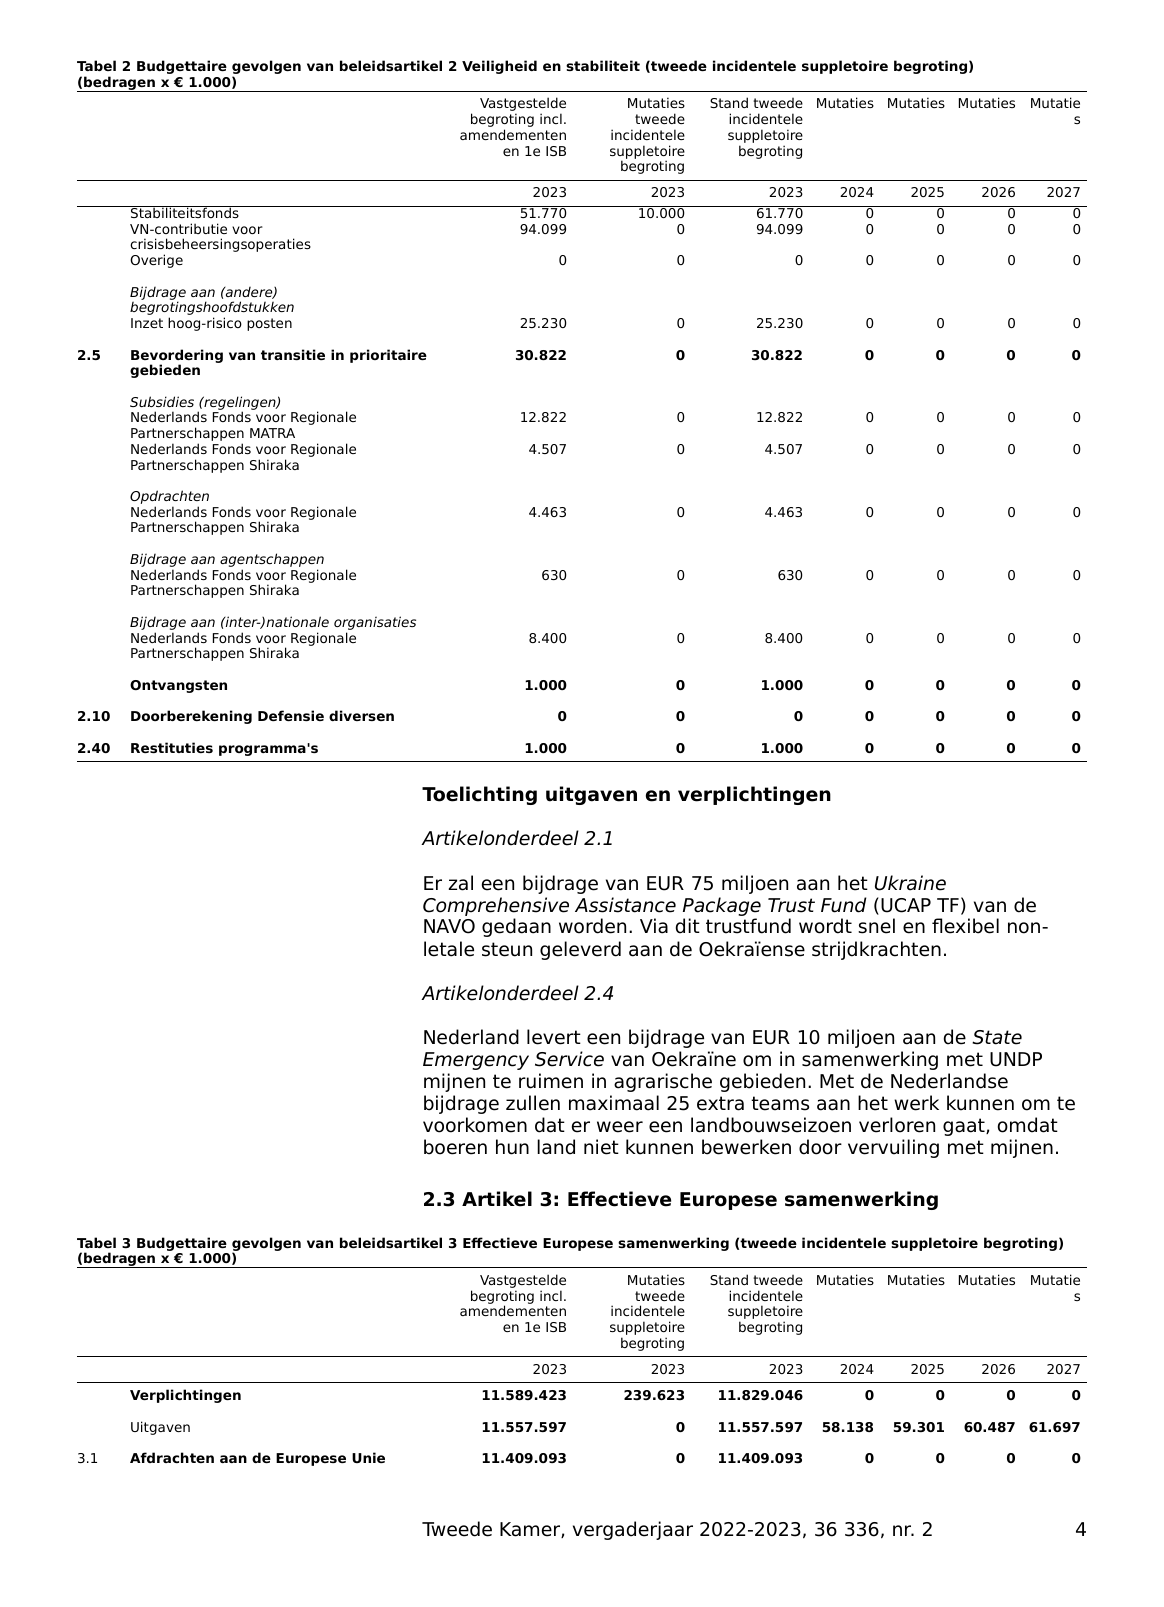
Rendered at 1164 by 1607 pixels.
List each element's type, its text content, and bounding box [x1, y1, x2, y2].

table_cell [124, 662, 443, 678]
table_cell 0 [880, 1451, 951, 1467]
table_cell [1022, 1435, 1087, 1451]
table_cell [951, 332, 1022, 347]
table_cell 25.230 [443, 316, 573, 332]
table_cell 0 [573, 221, 691, 253]
table_cell [691, 536, 809, 552]
table_cell [77, 221, 124, 253]
table_cell [573, 395, 691, 410]
table_cell [1022, 693, 1087, 709]
table_cell 8.400 [691, 630, 809, 662]
table_cell [124, 1357, 443, 1382]
table_cell 11.409.093 [443, 1451, 573, 1467]
table_cell [77, 1357, 124, 1382]
table_cell 0 [951, 505, 1022, 536]
table_cell [443, 395, 573, 410]
table_cell [77, 615, 124, 630]
table_cell [880, 284, 951, 316]
table_cell [1022, 332, 1087, 347]
table_cell Nederlands Fonds voor Regionale Partnerschappen Shiraka [124, 442, 443, 473]
table_cell [443, 662, 573, 678]
table_cell 0 [691, 253, 809, 269]
table_cell [951, 552, 1022, 567]
table_cell 1.000 [691, 741, 809, 761]
table_cell 0 [951, 1383, 1022, 1404]
table_cell 0 [1022, 505, 1087, 536]
table_cell [573, 473, 691, 489]
table_cell [77, 410, 124, 442]
table_cell [124, 599, 443, 615]
text Nederland levert een bijdrage van EUR 10 miljoen aan de State Emergency Service van Oekraïne om in samenwerking met UNDP mijnen te ruimen in agrarische gebieden. Met de Nederlandse bijdrage zullen maximaal 25 extra teams aan het werk kunnen om te voorkomen dat er weer een landbouwseizoen verloren gaat, omdat boeren hun land niet kunnen bewerken door vervuiling met mijnen. [422, 1027, 1087, 1159]
table_cell 0 [809, 741, 880, 761]
table_cell [77, 1404, 124, 1419]
table_cell [77, 662, 124, 678]
table_cell [880, 395, 951, 410]
table_cell [809, 284, 880, 316]
table_cell 58.138 [809, 1420, 880, 1435]
table_cell [77, 630, 124, 662]
table_cell 0 [951, 1451, 1022, 1467]
table_cell 8.400 [443, 630, 573, 662]
table_cell [77, 316, 124, 332]
table_cell 11.557.597 [443, 1420, 573, 1435]
table_cell [691, 473, 809, 489]
table_cell Uitgaven [124, 1420, 443, 1435]
table_cell 2.5 [77, 347, 124, 379]
table_cell 30.822 [443, 347, 573, 379]
table_cell 0 [880, 253, 951, 269]
table_cell 12.822 [691, 410, 809, 442]
table_cell [1022, 725, 1087, 741]
table_cell Bevordering van transitie in prioritaire gebieden [124, 347, 443, 379]
table_cell [809, 395, 880, 410]
table_cell 0 [1022, 630, 1087, 662]
table_cell 11.557.597 [691, 1420, 809, 1435]
table_cell [880, 599, 951, 615]
table_cell 0 [809, 410, 880, 442]
table_cell 2023 [573, 1357, 691, 1382]
table_cell 0 [573, 709, 691, 725]
table_cell [443, 536, 573, 552]
table_cell 1.000 [691, 678, 809, 693]
table_cell 2025 [880, 1357, 951, 1382]
table_cell [124, 181, 443, 206]
table_cell [809, 693, 880, 709]
table_cell 0 [880, 410, 951, 442]
table_cell [443, 552, 573, 567]
table_cell [880, 615, 951, 630]
table_cell 0 [691, 709, 809, 725]
table_cell [573, 1435, 691, 1451]
table_cell 0 [880, 505, 951, 536]
table_cell Mutaties [809, 1268, 880, 1356]
table_cell 0 [951, 709, 1022, 725]
table_cell [77, 473, 124, 489]
table_cell 0 [573, 630, 691, 662]
table_cell [443, 269, 573, 284]
table_cell [77, 568, 124, 599]
table_cell 0 [951, 221, 1022, 253]
table_cell [809, 489, 880, 504]
table_cell [880, 552, 951, 567]
table_cell 94.099 [691, 221, 809, 253]
table_cell [951, 1404, 1022, 1419]
table_cell [951, 379, 1022, 394]
table_cell [809, 662, 880, 678]
table_cell [691, 599, 809, 615]
table_cell [951, 725, 1022, 741]
table_cell [573, 536, 691, 552]
table_cell 2.10 [77, 709, 124, 725]
table_cell [1022, 473, 1087, 489]
table_cell [124, 92, 443, 179]
table_cell [691, 269, 809, 284]
table_cell 2027 [1022, 1357, 1087, 1382]
table_cell [691, 379, 809, 394]
table_cell Mutaties [1022, 92, 1087, 179]
table_cell [77, 379, 124, 394]
table_cell [77, 1435, 124, 1451]
table_cell [573, 615, 691, 630]
table_cell Inzet hoog-risico posten [124, 316, 443, 332]
table_cell [809, 536, 880, 552]
table_cell [951, 284, 1022, 316]
table_cell 1.000 [443, 741, 573, 761]
table_cell [77, 725, 124, 741]
table_cell [809, 725, 880, 741]
table_cell 0 [1022, 568, 1087, 599]
table_cell 0 [1022, 1383, 1087, 1404]
table_cell [443, 489, 573, 504]
table_cell 0 [573, 1420, 691, 1435]
table_cell Nederlands Fonds voor Regionale Partnerschappen Shiraka [124, 568, 443, 599]
table_cell Nederlands Fonds voor Regionale Partnerschappen MATRA [124, 410, 443, 442]
table_cell 0 [1022, 1451, 1087, 1467]
table_cell [1022, 552, 1087, 567]
table_cell 0 [880, 678, 951, 693]
table_cell 0 [573, 442, 691, 473]
table_cell 0 [809, 316, 880, 332]
table_cell [1022, 536, 1087, 552]
table_cell 0 [809, 442, 880, 473]
table_cell [1022, 284, 1087, 316]
table_cell [880, 332, 951, 347]
table_cell [951, 536, 1022, 552]
table_cell 2025 [880, 181, 951, 206]
table_cell 11.409.093 [691, 1451, 809, 1467]
table_cell [443, 1404, 573, 1419]
table_cell [124, 379, 443, 394]
table_cell 0 [573, 741, 691, 761]
table_cell 0 [809, 1451, 880, 1467]
table_cell Stand tweede incidentele suppletoire begroting [691, 92, 809, 179]
table_cell [691, 615, 809, 630]
table_cell [77, 253, 124, 269]
table_cell [77, 284, 124, 316]
table_cell 0 [1022, 709, 1087, 725]
table_cell [443, 379, 573, 394]
table_cell Restituties programma's [124, 741, 443, 761]
table_cell [77, 92, 124, 179]
table_cell 0 [809, 1383, 880, 1404]
table_cell 0 [1022, 207, 1087, 221]
table_cell 0 [880, 1383, 951, 1404]
table_cell 0 [880, 741, 951, 761]
table_cell 0 [951, 741, 1022, 761]
table_cell Stabiliteitsfonds [124, 207, 443, 221]
table_cell [573, 599, 691, 615]
table_cell Nederlands Fonds voor Regionale Partnerschappen Shiraka [124, 630, 443, 662]
table_cell [77, 489, 124, 504]
table_cell [124, 473, 443, 489]
table_cell [124, 1435, 443, 1451]
table_cell 0 [809, 568, 880, 599]
table_cell [443, 473, 573, 489]
table_cell 61.697 [1022, 1420, 1087, 1435]
table_cell 0 [573, 678, 691, 693]
table_cell Ontvangsten [124, 678, 443, 693]
table_cell 0 [880, 630, 951, 662]
table_cell 0 [951, 568, 1022, 599]
table_cell [77, 1383, 124, 1404]
table_cell Opdrachten [124, 489, 443, 504]
subtitle Artikelonderdeel 2.4 [422, 983, 1087, 1004]
table_cell 2027 [1022, 181, 1087, 206]
table_cell 4.507 [443, 442, 573, 473]
table_cell [691, 395, 809, 410]
table_cell 0 [1022, 221, 1087, 253]
table_cell 59.301 [880, 1420, 951, 1435]
table_cell Afdrachten aan de Europese Unie [124, 1451, 443, 1467]
table_cell 0 [573, 568, 691, 599]
table_cell Mutaties tweede incidentele suppletoire begroting [573, 92, 691, 179]
table_cell [1022, 615, 1087, 630]
table_cell 0 [1022, 347, 1087, 379]
table_cell 0 [573, 347, 691, 379]
table_cell [951, 395, 1022, 410]
table_cell [880, 536, 951, 552]
table_cell [77, 505, 124, 536]
table_cell 60.487 [951, 1420, 1022, 1435]
table_cell [443, 615, 573, 630]
table_cell 51.770 [443, 207, 573, 221]
table_cell 0 [951, 316, 1022, 332]
table_cell [77, 269, 124, 284]
table_cell 2023 [443, 1357, 573, 1382]
table_cell [809, 599, 880, 615]
table_cell 630 [691, 568, 809, 599]
table_cell [124, 693, 443, 709]
text Er zal een bijdrage van EUR 75 miljoen aan het Ukraine Comprehensive Assistance Package Trust Fund (UCAP TF) van de NAVO gedaan worden. Via dit trustfund wordt snel en flexibel non-letale steun geleverd aan de Oekraïense strijdkrachten. [422, 872, 1087, 960]
table_cell 630 [443, 568, 573, 599]
table_cell 0 [809, 678, 880, 693]
table_cell 0 [880, 207, 951, 221]
table_cell [1022, 379, 1087, 394]
table_cell Vastgestelde begroting incl. amendementen en 1e ISB [443, 1268, 573, 1356]
table_cell 0 [443, 253, 573, 269]
table_cell [809, 269, 880, 284]
table_cell Verplichtingen [124, 1383, 443, 1404]
table_cell [77, 1268, 124, 1356]
table_cell 0 [573, 1451, 691, 1467]
table_cell [443, 284, 573, 316]
table_cell [880, 1404, 951, 1419]
table_cell [880, 725, 951, 741]
table_cell [809, 552, 880, 567]
table_cell [124, 1268, 443, 1356]
table_cell [573, 332, 691, 347]
table_cell [443, 1435, 573, 1451]
table_cell Mutaties [951, 92, 1022, 179]
table_cell VN-contributie voor crisisbeheersingsoperaties [124, 221, 443, 253]
table_cell [691, 1404, 809, 1419]
table_cell 2023 [443, 181, 573, 206]
table_cell 0 [573, 253, 691, 269]
table_cell Subsidies (regelingen) [124, 395, 443, 410]
table_cell [573, 552, 691, 567]
table_cell 0 [809, 709, 880, 725]
table_cell Bijdrage aan (inter-)nationale organisaties [124, 615, 443, 630]
table_cell Stand tweede incidentele suppletoire begroting [691, 1268, 809, 1356]
table_cell 2023 [573, 181, 691, 206]
table_cell Bijdrage aan agentschappen [124, 552, 443, 567]
table_cell [691, 693, 809, 709]
table_cell Doorberekening Defensie diversen [124, 709, 443, 725]
table_cell 0 [951, 410, 1022, 442]
subtitle Artikelonderdeel 2.1 [422, 828, 1087, 850]
table_cell [573, 489, 691, 504]
table_cell [951, 473, 1022, 489]
table_cell 4.463 [443, 505, 573, 536]
table_cell 0 [951, 347, 1022, 379]
table_cell [77, 207, 124, 221]
table_cell 0 [443, 709, 573, 725]
table_cell 0 [573, 316, 691, 332]
table_cell [77, 442, 124, 473]
table_cell [77, 678, 124, 693]
table_cell [809, 379, 880, 394]
table_cell 10.000 [573, 207, 691, 221]
table_cell [880, 473, 951, 489]
table_cell 94.099 [443, 221, 573, 253]
table_cell [124, 1404, 443, 1419]
table_cell [573, 284, 691, 316]
table_cell [809, 473, 880, 489]
table_cell [77, 332, 124, 347]
table_cell 0 [951, 630, 1022, 662]
table_cell 0 [951, 207, 1022, 221]
table_cell [951, 693, 1022, 709]
table_cell [1022, 599, 1087, 615]
table_cell 2026 [951, 1357, 1022, 1382]
table_cell Mutaties [1022, 1268, 1087, 1356]
table_cell 0 [1022, 442, 1087, 473]
table_cell 2.40 [77, 741, 124, 761]
subtitle Toelichting uitgaven en verplichtingen [422, 784, 1087, 806]
table_cell 0 [809, 221, 880, 253]
table_cell 61.770 [691, 207, 809, 221]
table_cell 0 [880, 442, 951, 473]
table_cell 0 [880, 709, 951, 725]
table_cell [951, 269, 1022, 284]
table_cell 4.463 [691, 505, 809, 536]
table_cell [124, 725, 443, 741]
table_cell 0 [809, 630, 880, 662]
table_cell [443, 332, 573, 347]
table_cell 0 [951, 442, 1022, 473]
table_header Tabel 3 Budgettaire gevolgen van beleidsartikel 3 Effectieve Europese samenwerking (tweede incidentele suppletoire begroting) (bedragen x € 1.000) [77, 1236, 1087, 1267]
table_cell 4.507 [691, 442, 809, 473]
table_cell 1.000 [443, 678, 573, 693]
table_cell [443, 599, 573, 615]
table_cell [951, 662, 1022, 678]
table_cell 0 [880, 316, 951, 332]
table_cell 3.1 [77, 1451, 124, 1467]
table_cell [880, 379, 951, 394]
table_cell 0 [951, 678, 1022, 693]
table_cell [691, 284, 809, 316]
table_cell 0 [809, 347, 880, 379]
table_cell [1022, 395, 1087, 410]
table_cell Nederlands Fonds voor Regionale Partnerschappen Shiraka [124, 505, 443, 536]
table_cell 11.589.423 [443, 1383, 573, 1404]
table_cell [951, 615, 1022, 630]
table_cell 0 [1022, 678, 1087, 693]
table_cell 0 [1022, 316, 1087, 332]
table_cell [951, 599, 1022, 615]
table_cell [880, 1435, 951, 1451]
table_cell [573, 1404, 691, 1419]
table_cell Vastgestelde begroting incl. amendementen en 1e ISB [443, 92, 573, 179]
table_cell [573, 725, 691, 741]
table_cell [809, 1404, 880, 1419]
table_cell Mutaties [951, 1268, 1022, 1356]
table_cell [691, 662, 809, 678]
table_cell [691, 489, 809, 504]
table_cell [691, 1435, 809, 1451]
table_cell [124, 536, 443, 552]
table_cell Overige [124, 253, 443, 269]
table_cell [77, 395, 124, 410]
table_cell 0 [880, 221, 951, 253]
table_cell [77, 552, 124, 567]
table_cell 2024 [809, 181, 880, 206]
table_cell [880, 269, 951, 284]
table_header Tabel 2 Budgettaire gevolgen van beleidsartikel 2 Veiligheid en stabiliteit (tweede incidentele suppletoire begroting) (bedragen x € 1.000) [77, 59, 1087, 91]
table_cell 0 [880, 568, 951, 599]
table_cell 0 [951, 253, 1022, 269]
table_cell 2024 [809, 1357, 880, 1382]
table_cell [1022, 269, 1087, 284]
table_cell [124, 332, 443, 347]
table_cell [691, 332, 809, 347]
table_cell 12.822 [443, 410, 573, 442]
table_cell [691, 725, 809, 741]
table_cell [443, 725, 573, 741]
table_cell Mutaties [880, 92, 951, 179]
table_cell 2023 [691, 1357, 809, 1382]
table_cell [809, 615, 880, 630]
table_cell [77, 181, 124, 206]
table_cell 2023 [691, 181, 809, 206]
table_cell 0 [1022, 741, 1087, 761]
table_cell 0 [809, 505, 880, 536]
table_cell 239.623 [573, 1383, 691, 1404]
table_cell [691, 552, 809, 567]
table_cell [880, 662, 951, 678]
table_cell 0 [573, 505, 691, 536]
table_cell [77, 536, 124, 552]
table_cell Mutaties [880, 1268, 951, 1356]
table_cell [77, 1420, 124, 1435]
table_cell [1022, 1404, 1087, 1419]
table_cell 11.829.046 [691, 1383, 809, 1404]
table_cell [573, 269, 691, 284]
table_cell [951, 1435, 1022, 1451]
table_cell Mutaties tweede incidentele suppletoire begroting [573, 1268, 691, 1356]
table_cell [1022, 662, 1087, 678]
table_cell 0 [1022, 253, 1087, 269]
table_cell [809, 1435, 880, 1451]
table_cell [573, 662, 691, 678]
table_cell [77, 599, 124, 615]
table_cell Mutaties [809, 92, 880, 179]
table_cell 30.822 [691, 347, 809, 379]
table_cell 0 [573, 410, 691, 442]
table_cell [1022, 489, 1087, 504]
table_cell 0 [809, 207, 880, 221]
table_cell 0 [809, 253, 880, 269]
table_cell [880, 489, 951, 504]
table_cell 25.230 [691, 316, 809, 332]
table_cell [880, 693, 951, 709]
table_cell [124, 269, 443, 284]
table_cell [951, 489, 1022, 504]
table_cell Bijdrage aan (andere) begrotingshoofdstukken [124, 284, 443, 316]
table_cell [77, 693, 124, 709]
subtitle 2.3 Artikel 3: Effectieve Europese samenwerking [422, 1189, 1087, 1211]
table_cell 0 [880, 347, 951, 379]
table_cell 2026 [951, 181, 1022, 206]
table_cell [573, 693, 691, 709]
table_cell [809, 332, 880, 347]
table_cell [573, 379, 691, 394]
table_cell 0 [1022, 410, 1087, 442]
table_cell [443, 693, 573, 709]
